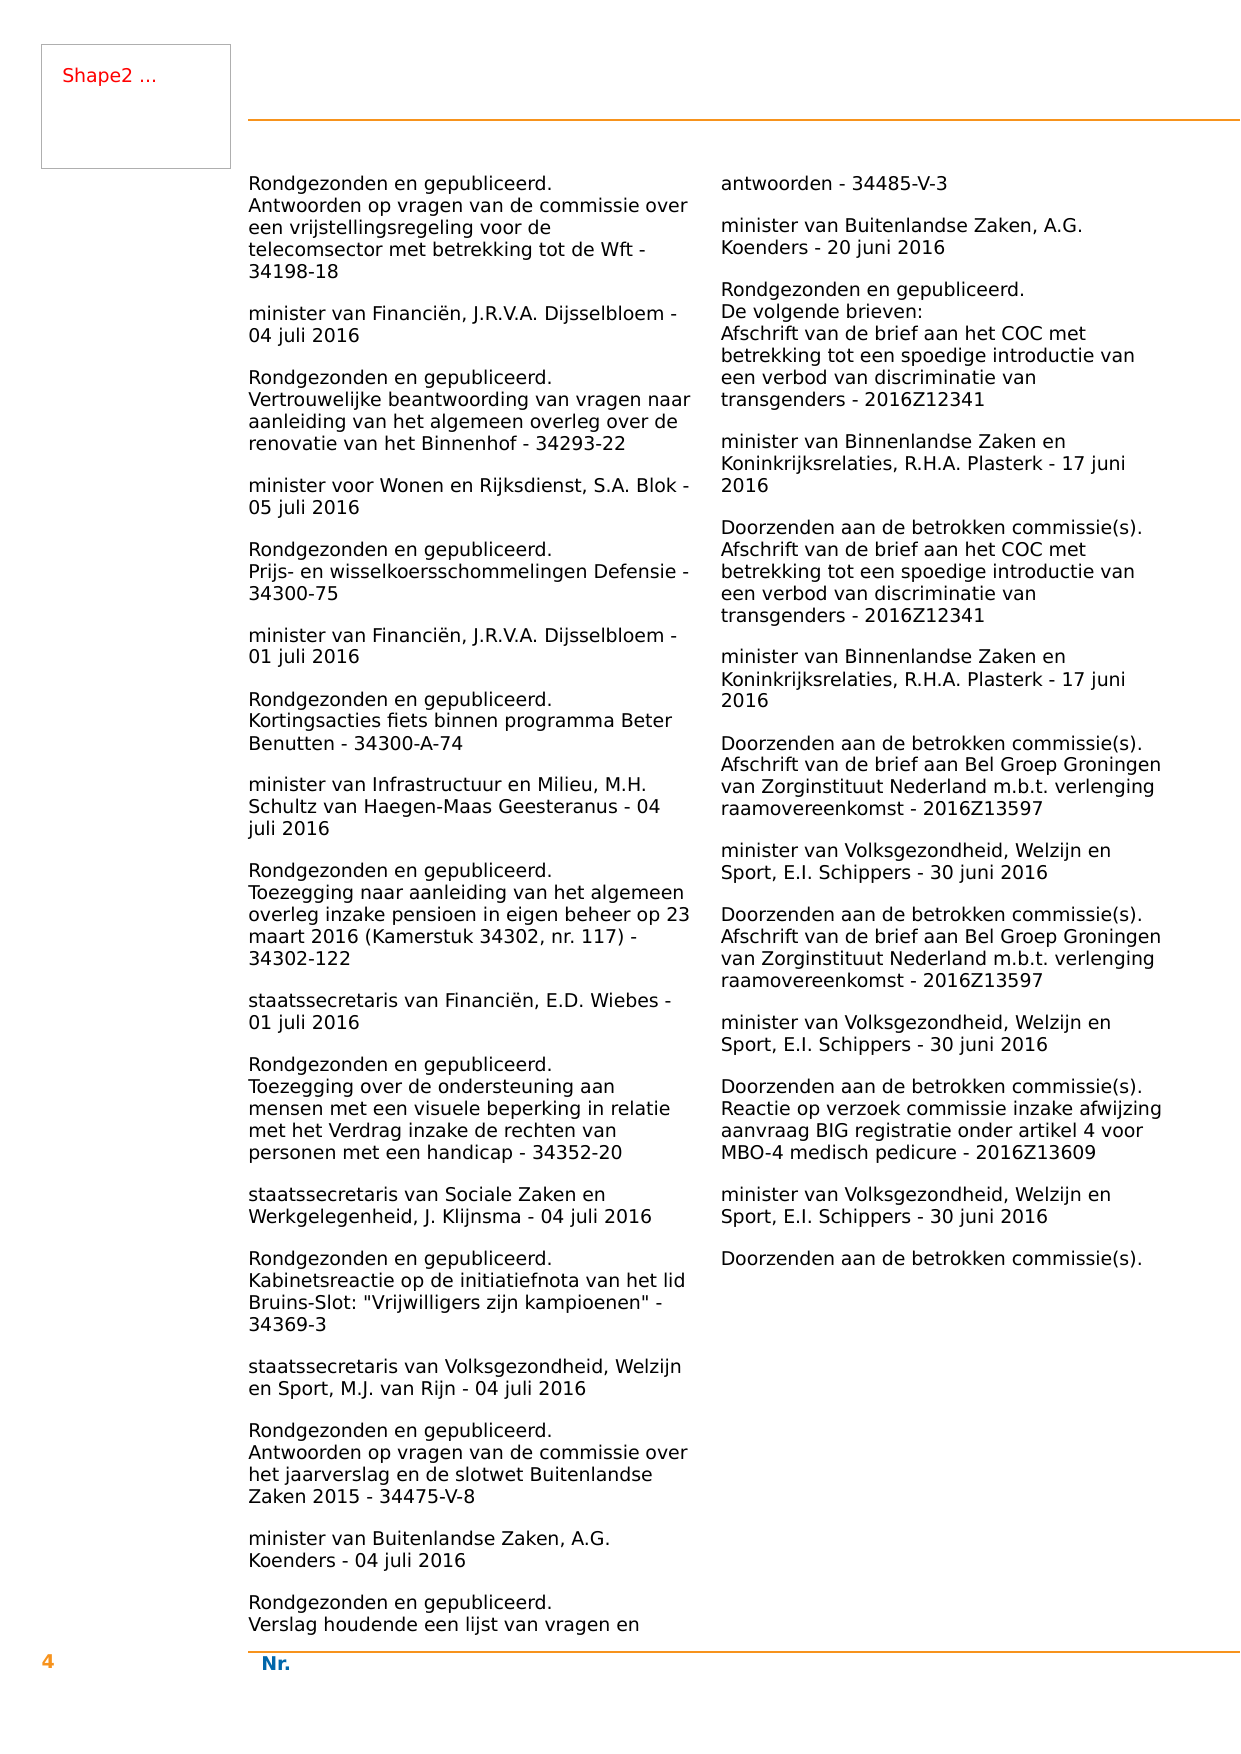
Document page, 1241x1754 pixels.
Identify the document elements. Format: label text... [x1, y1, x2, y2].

text Doorzenden aan de betrokken commissie(s). [721, 732, 1163, 754]
text minister van Volksgezondheid, Welzijn en Sport, E.I. Schippers - 30 juni 2016 [721, 840, 1163, 884]
text Doorzenden aan de betrokken commissie(s). [721, 1248, 1163, 1270]
text Antwoorden op vragen van de commissie over het jaarverslag en de slotwet Buitenlandse Zaken 2015 - 34475-V-8 [248, 1442, 691, 1508]
text Rondgezonden en gepubliceerd. [248, 538, 691, 561]
text Kortingsacties fiets binnen programma Beter Benutten - 34300-A-74 [248, 710, 691, 754]
text minister van Infrastructuur en Milieu, M.H. Schultz van Haegen-Maas Geesteranus - 04 juli 2016 [248, 774, 691, 840]
text minister van Volksgezondheid, Welzijn en Sport, E.I. Schippers - 30 juni 2016 [721, 1184, 1163, 1228]
text minister van Buitenlandse Zaken, A.G. Koenders - 20 juni 2016 [721, 215, 1163, 259]
text Rondgezonden en gepubliceerd. [248, 688, 691, 710]
text Kabinetsreactie op de initiatiefnota van het lid Bruins-Slot: "Vrijwilligers zijn kampioenen" - 34369-3 [248, 1270, 691, 1336]
text Verslag houdende een lijst van vragen en [248, 1614, 691, 1636]
text Toezegging over de ondersteuning aan mensen met een visuele beperking in relatie met het Verdrag inzake de rechten van personen met een handicap - 34352-20 [248, 1076, 691, 1164]
text staatssecretaris van Financiën, E.D. Wiebes - 01 juli 2016 [248, 990, 691, 1034]
text Rondgezonden en gepubliceerd. [248, 1054, 691, 1076]
text staatssecretaris van Volksgezondheid, Welzijn en Sport, M.J. van Rijn - 04 juli 2016 [248, 1356, 691, 1400]
text minister van Financiën, J.R.V.A. Dijsselbloem - 04 juli 2016 [248, 303, 691, 347]
text Afschrift van de brief aan Bel Groep Groningen van Zorginstituut Nederland m.b.t. verlenging raamovereenkomst - 2016Z13597 [721, 754, 1163, 820]
text staatssecretaris van Sociale Zaken en Werkgelegenheid, J. Klijnsma - 04 juli 2016 [248, 1184, 691, 1228]
text Afschrift van de brief aan Bel Groep Groningen van Zorginstituut Nederland m.b.t. verlenging raamovereenkomst - 2016Z13597 [721, 926, 1163, 992]
text Rondgezonden en gepubliceerd. [248, 1592, 691, 1614]
text Afschrift van de brief aan het COC met betrekking tot een spoedige introductie van een verbod van discriminatie van transgenders - 2016Z12341 [721, 538, 1163, 626]
text Rondgezonden en gepubliceerd. [721, 279, 1163, 301]
text Reactie op verzoek commissie inzake afwijzing aanvraag BIG registratie onder artikel 4 voor MBO-4 medisch pedicure - 2016Z13609 [721, 1098, 1163, 1164]
text Rondgezonden en gepubliceerd. [248, 173, 691, 195]
text minister van Binnenlandse Zaken en Koninkrijksrelaties, R.H.A. Plasterk - 17 juni 2016 [721, 646, 1163, 712]
text Antwoorden op vragen van de commissie over een vrijstellingsregeling voor de telecomsector met betrekking tot de Wft - 34198-18 [248, 195, 691, 283]
text antwoorden - 34485-V-3 [721, 173, 1163, 195]
text Doorzenden aan de betrokken commissie(s). [721, 517, 1163, 538]
text Doorzenden aan de betrokken commissie(s). [721, 904, 1163, 926]
text Toezegging naar aanleiding van het algemeen overleg inzake pensioen in eigen beheer op 23 maart 2016 (Kamerstuk 34302, nr. 117) - 34302-122 [248, 882, 691, 970]
text Prijs- en wisselkoersschommelingen Defensie - 34300-75 [248, 561, 691, 604]
text Rondgezonden en gepubliceerd. [248, 1420, 691, 1442]
text Doorzenden aan de betrokken commissie(s). [721, 1076, 1163, 1098]
text Afschrift van de brief aan het COC met betrekking tot een spoedige introductie van een verbod van discriminatie van transgenders - 2016Z12341 [721, 323, 1163, 411]
text minister van Buitenlandse Zaken, A.G. Koenders - 04 juli 2016 [248, 1528, 691, 1572]
text Rondgezonden en gepubliceerd. [248, 367, 691, 389]
text minister van Volksgezondheid, Welzijn en Sport, E.I. Schippers - 30 juni 2016 [721, 1012, 1163, 1056]
text Rondgezonden en gepubliceerd. [248, 860, 691, 882]
text De volgende brieven: [721, 301, 1163, 323]
text minister van Financiën, J.R.V.A. Dijsselbloem - 01 juli 2016 [248, 624, 691, 668]
text Vertrouwelijke beantwoording van vragen naar aanleiding van het algemeen overleg over de renovatie van het Binnenhof - 34293-22 [248, 389, 691, 454]
text minister voor Wonen en Rijksdienst, S.A. Blok - 05 juli 2016 [248, 474, 691, 518]
text minister van Binnenlandse Zaken en Koninkrijksrelaties, R.H.A. Plasterk - 17 juni 2016 [721, 431, 1163, 497]
text Rondgezonden en gepubliceerd. [248, 1248, 691, 1270]
